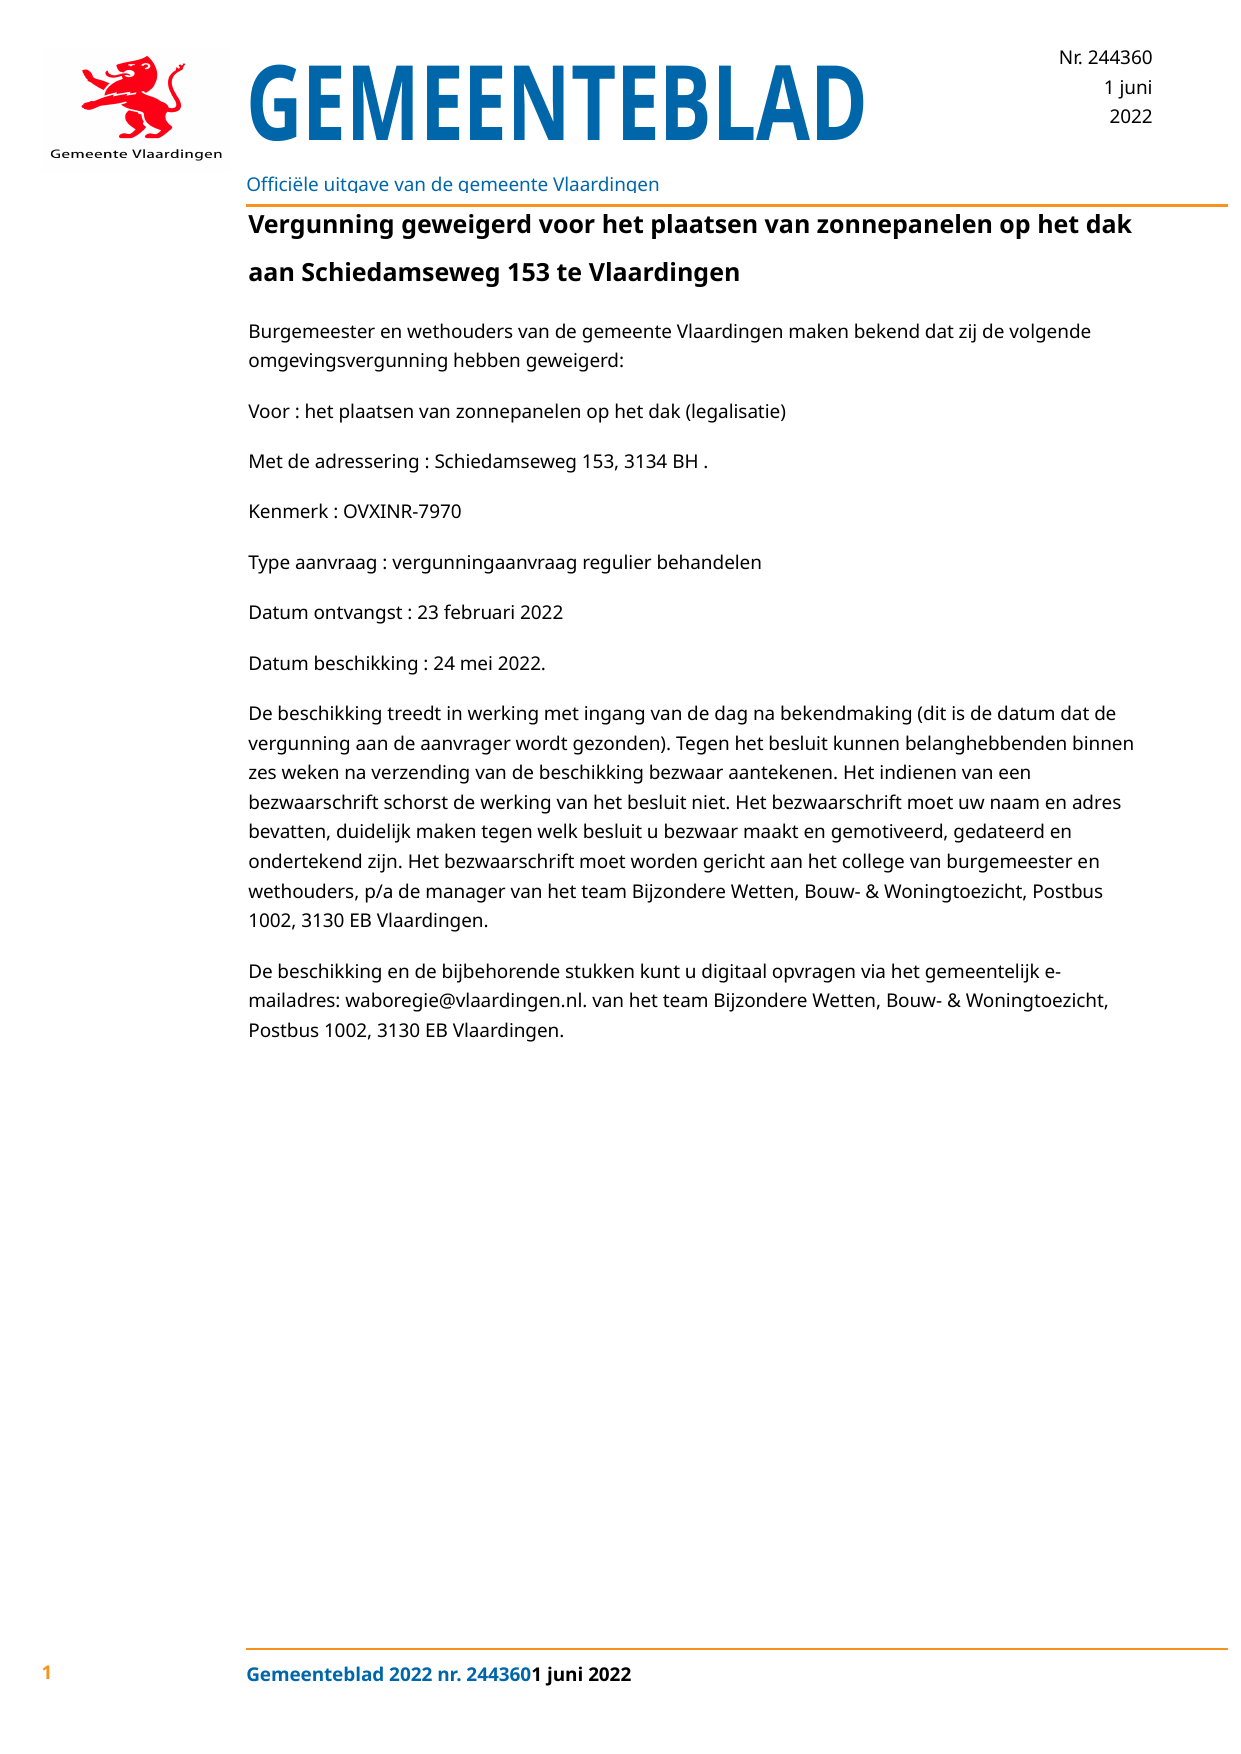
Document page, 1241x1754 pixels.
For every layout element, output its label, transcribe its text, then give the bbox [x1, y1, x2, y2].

text Voor : het plaatsen van zonnepanelen op het dak (legalisatie) [248, 398, 1152, 424]
text Type aanvraag : vergunningaanvraag regulier behandelen [248, 549, 1152, 575]
text Datum beschikking : 24 mei 2022. [248, 650, 1152, 676]
text Met de adressering : Schiedamseweg 153, 3134 BH . [248, 448, 1152, 474]
text Datum ontvangst : 23 februari 2022 [248, 599, 1152, 625]
picture [41, 47, 231, 172]
text Burgemeester en wethouders van de gemeente Vlaardingen maken bekend dat zij de volgende omgevingsvergunning hebben geweigerd: [248, 318, 1152, 373]
text De beschikking treedt in werking met ingang van de dag na bekendmaking (dit is de datum dat de vergunning aan de aanvrager wordt gezonden). Tegen het besluit kunnen belanghebbenden binnen zes weken na verzending van de beschikking bezwaar aantekenen. Het indienen van een bezwaarschrift schorst de werking van het besluit niet. Het bezwaarschrift moet uw naam en adres bevatten, duidelijk maken tegen welk besluit u bezwaar maakt en gemotiveerd, gedateerd en ondertekend zijn. Het bezwaarschrift moet worden gericht aan het college van burgemeester en wethouders, p/a de manager van het team Bijzondere Wetten, Bouw- & Woningtoezicht, Postbus 1002, 3130 EB Vlaardingen. [248, 700, 1152, 933]
text Vergunning geweigerd voor het plaatsen van zonnepanelen op het dak aan Schiedamseweg 153 te Vlaardingen [248, 207, 1152, 288]
text De beschikking en de bijbehorende stukken kunt u digitaal opvragen via het gemeentelijk e-mailadres: waboregie@vlaardingen.nl. van het team Bijzondere Wetten, Bouw- & Woningtoezicht, Postbus 1002, 3130 EB Vlaardingen. [248, 958, 1152, 1043]
text Kenmerk : OVXINR-7970 [248, 499, 1152, 524]
